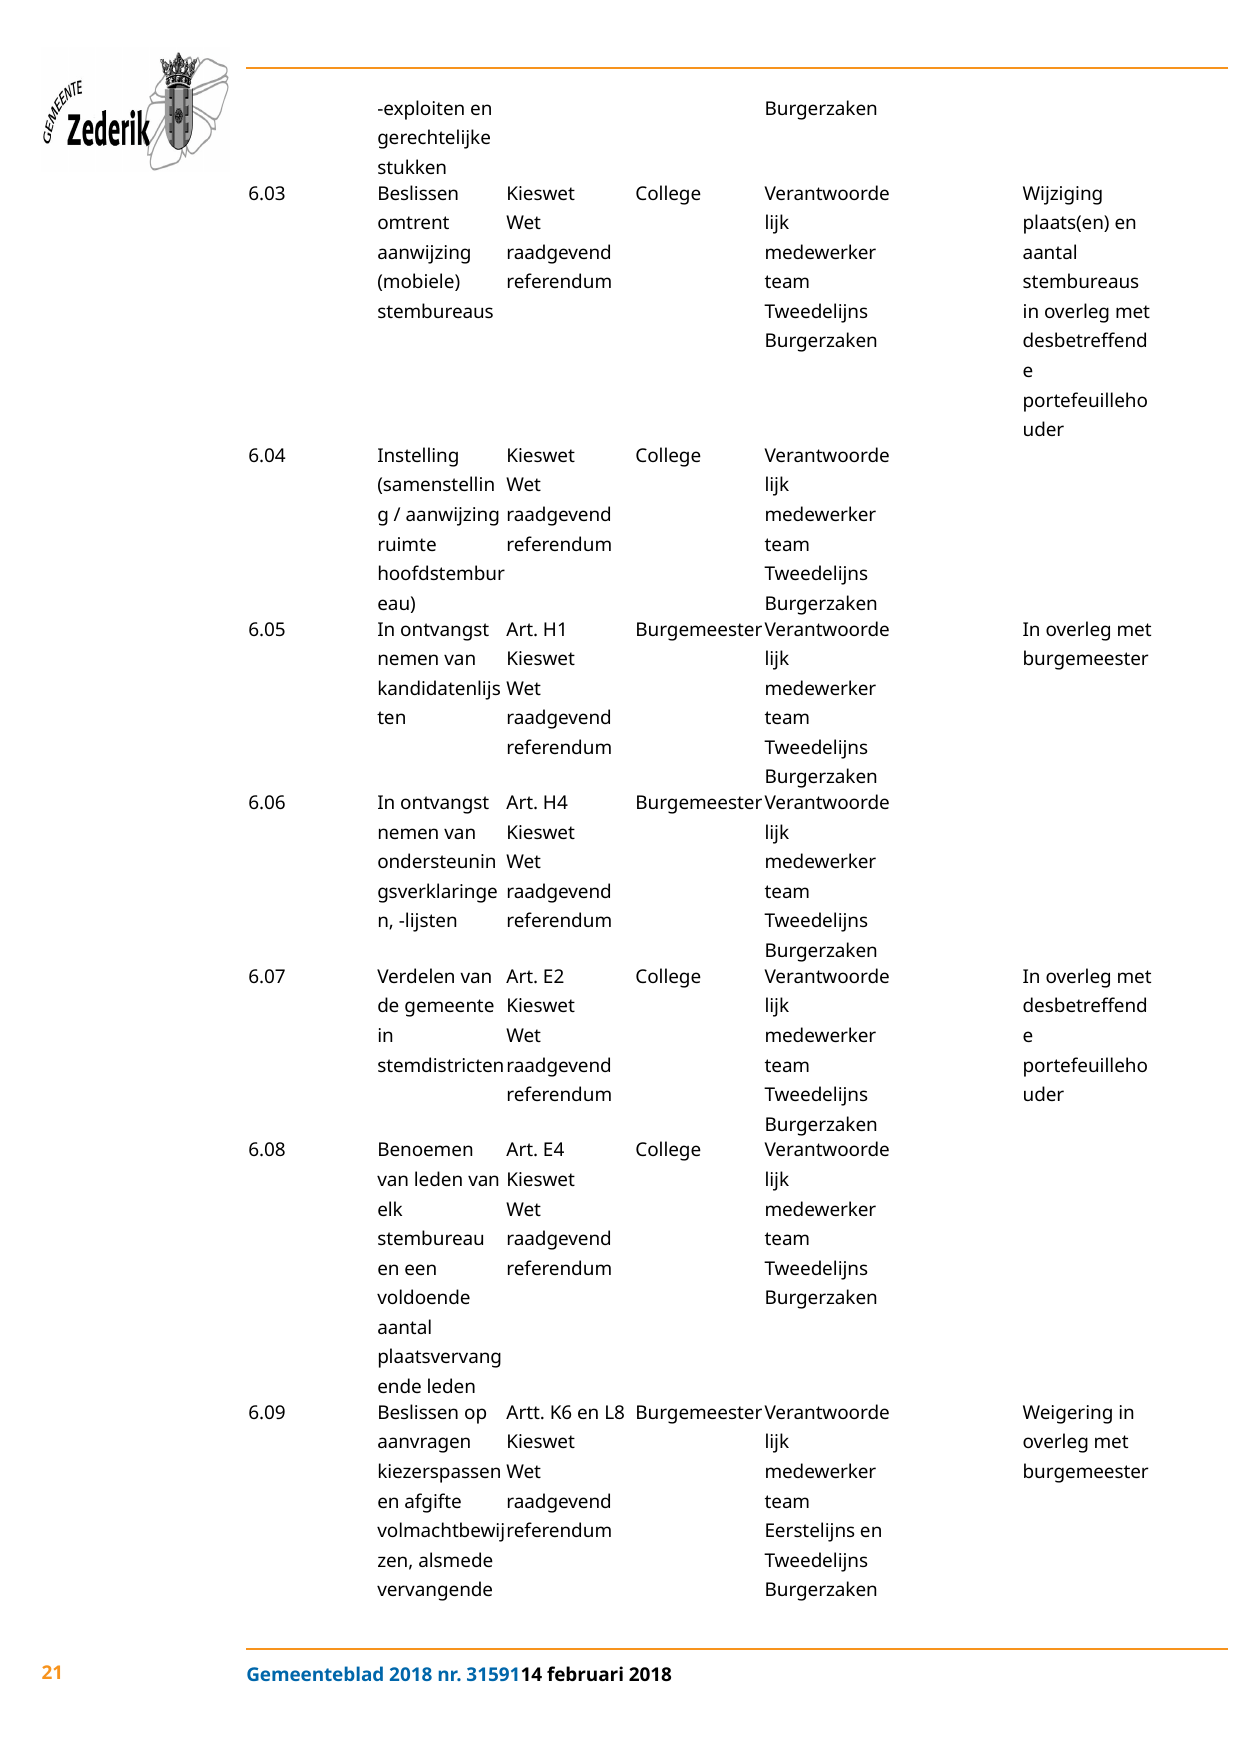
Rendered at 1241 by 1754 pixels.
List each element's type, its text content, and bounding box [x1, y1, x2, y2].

table_cell College [635, 1137, 764, 1399]
table_cell [248, 95, 377, 180]
table_cell In ontvangst nemen van ondersteuningsverklaringen, -lijsten [377, 789, 506, 963]
table_cell Art. E2 Kieswet Wet raadgevend referendum [506, 963, 635, 1137]
table_cell Verantwoordelijk medewerker team Tweedelijns Burgerzaken [764, 1137, 893, 1399]
table_cell [1023, 442, 1152, 616]
picture [41, 47, 231, 172]
table_cell [894, 789, 1022, 963]
table_cell Benoemen van leden van elk stembureau en een voldoende aantal plaatsvervangende leden [377, 1137, 506, 1399]
table_cell [894, 95, 1022, 180]
table_cell 6.09 [248, 1399, 377, 1602]
table_cell Weigering in overleg met burgemeester [1023, 1399, 1152, 1602]
table_cell Art. E4 Kieswet Wet raadgevend referendum [506, 1137, 635, 1399]
table_cell Verantwoordelijk medewerker team Tweedelijns Burgerzaken [764, 616, 893, 789]
table_cell Verdelen van de gemeente in stemdistricten [377, 963, 506, 1137]
table_cell [1023, 789, 1152, 963]
table_cell Burgemeester [635, 616, 764, 789]
table_cell In ontvangst nemen van kandidatenlijsten [377, 616, 506, 789]
table_cell Art. H4 Kieswet Wet raadgevend referendum [506, 789, 635, 963]
table_cell Verantwoordelijk medewerker team Tweedelijns Burgerzaken [764, 963, 893, 1137]
table_cell [635, 95, 764, 180]
table_cell Verantwoordelijk medewerker team Eerstelijns en Tweedelijns Burgerzaken [764, 1399, 893, 1602]
table_cell [506, 95, 635, 180]
table_cell Instelling (samenstelling / aanwijzing ruimte hoofdstembureau) [377, 442, 506, 616]
table_cell 6.07 [248, 963, 377, 1137]
table_cell [894, 1399, 1022, 1602]
table_cell College [635, 180, 764, 442]
table_cell Burgerzaken [764, 95, 893, 180]
table_cell 6.06 [248, 789, 377, 963]
table_cell Artt. K6 en L8 Kieswet Wet raadgevend referendum [506, 1399, 635, 1602]
table_cell Verantwoordelijk medewerker team Tweedelijns Burgerzaken [764, 180, 893, 442]
table_cell College [635, 442, 764, 616]
table_cell [894, 180, 1022, 442]
table_cell Kieswet Wet raadgevend referendum [506, 180, 635, 442]
table_cell Wijziging plaats(en) en aantal stembureaus in overleg met desbetreffende portefeuillehouder [1023, 180, 1152, 442]
table_cell Beslissen omtrent aanwijzing (mobiele) stembureaus [377, 180, 506, 442]
table_cell [894, 442, 1022, 616]
table_cell [894, 616, 1022, 789]
table_cell Art. H1 Kieswet Wet raadgevend referendum [506, 616, 635, 789]
table_cell Verantwoordelijk medewerker team Tweedelijns Burgerzaken [764, 442, 893, 616]
table_cell 6.04 [248, 442, 377, 616]
table_cell Beslissen op aanvragen kiezerspassen en afgifte volmachtbewijzen, alsmede vervangende [377, 1399, 506, 1602]
table_cell Burgemeester [635, 789, 764, 963]
table_cell [894, 963, 1022, 1137]
table_cell [894, 1137, 1022, 1399]
table_cell In overleg met desbetreffende portefeuillehouder [1023, 963, 1152, 1137]
table_cell 6.03 [248, 180, 377, 442]
table_cell 6.08 [248, 1137, 377, 1399]
table_cell exploiten en gerechtelijke stukken [377, 95, 506, 180]
table_cell 6.05 [248, 616, 377, 789]
table_cell [1023, 95, 1152, 180]
table_cell Verantwoordelijk medewerker team Tweedelijns Burgerzaken [764, 789, 893, 963]
table_cell Burgemeester [635, 1399, 764, 1602]
table_cell College [635, 963, 764, 1137]
table_cell In overleg met burgemeester [1023, 616, 1152, 789]
table_cell [1023, 1137, 1152, 1399]
table_cell Kieswet Wet raadgevend referendum [506, 442, 635, 616]
